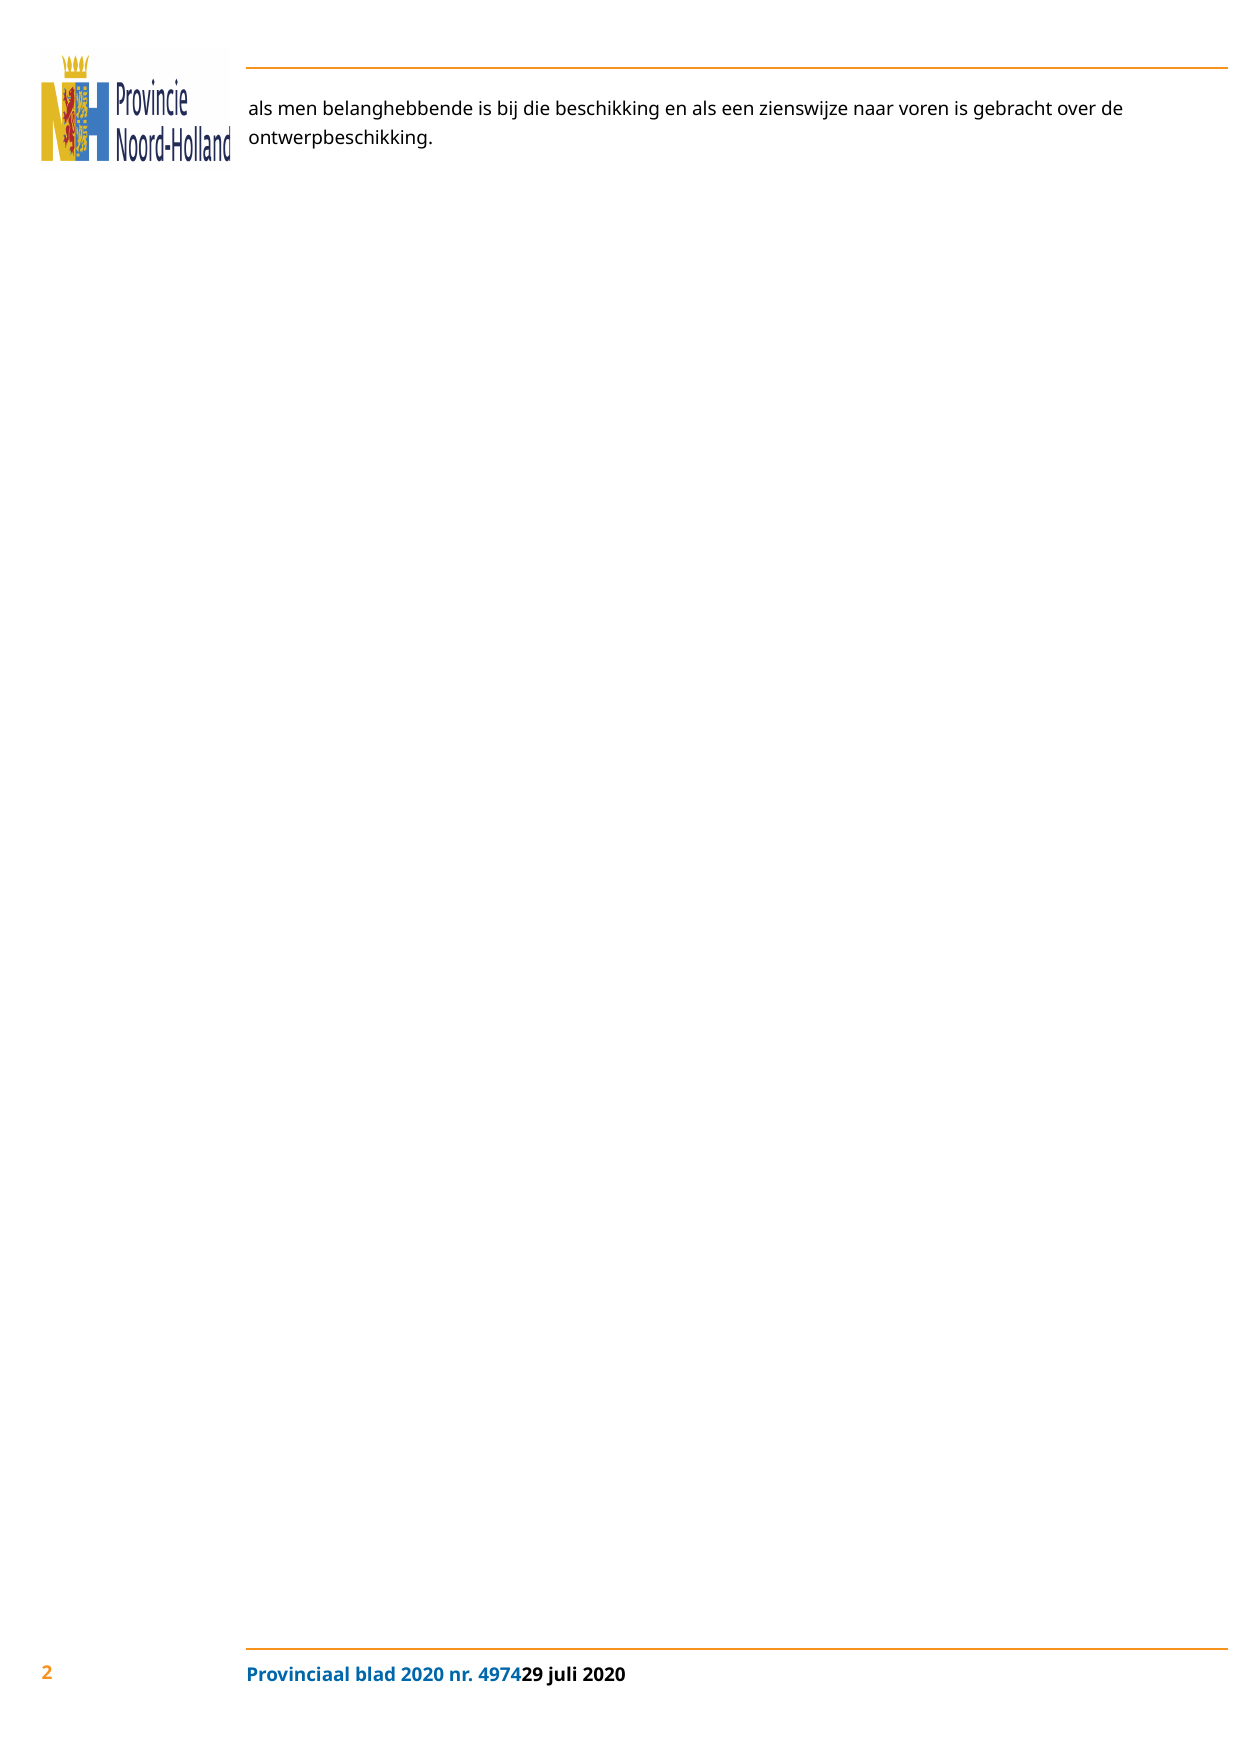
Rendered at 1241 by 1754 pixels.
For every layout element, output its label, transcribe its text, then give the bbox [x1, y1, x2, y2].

picture [41, 47, 231, 172]
text als men belanghebbende is bij die beschikking en als een zienswijze naar voren is gebracht over de ontwerpbeschikking. [248, 95, 1152, 150]
